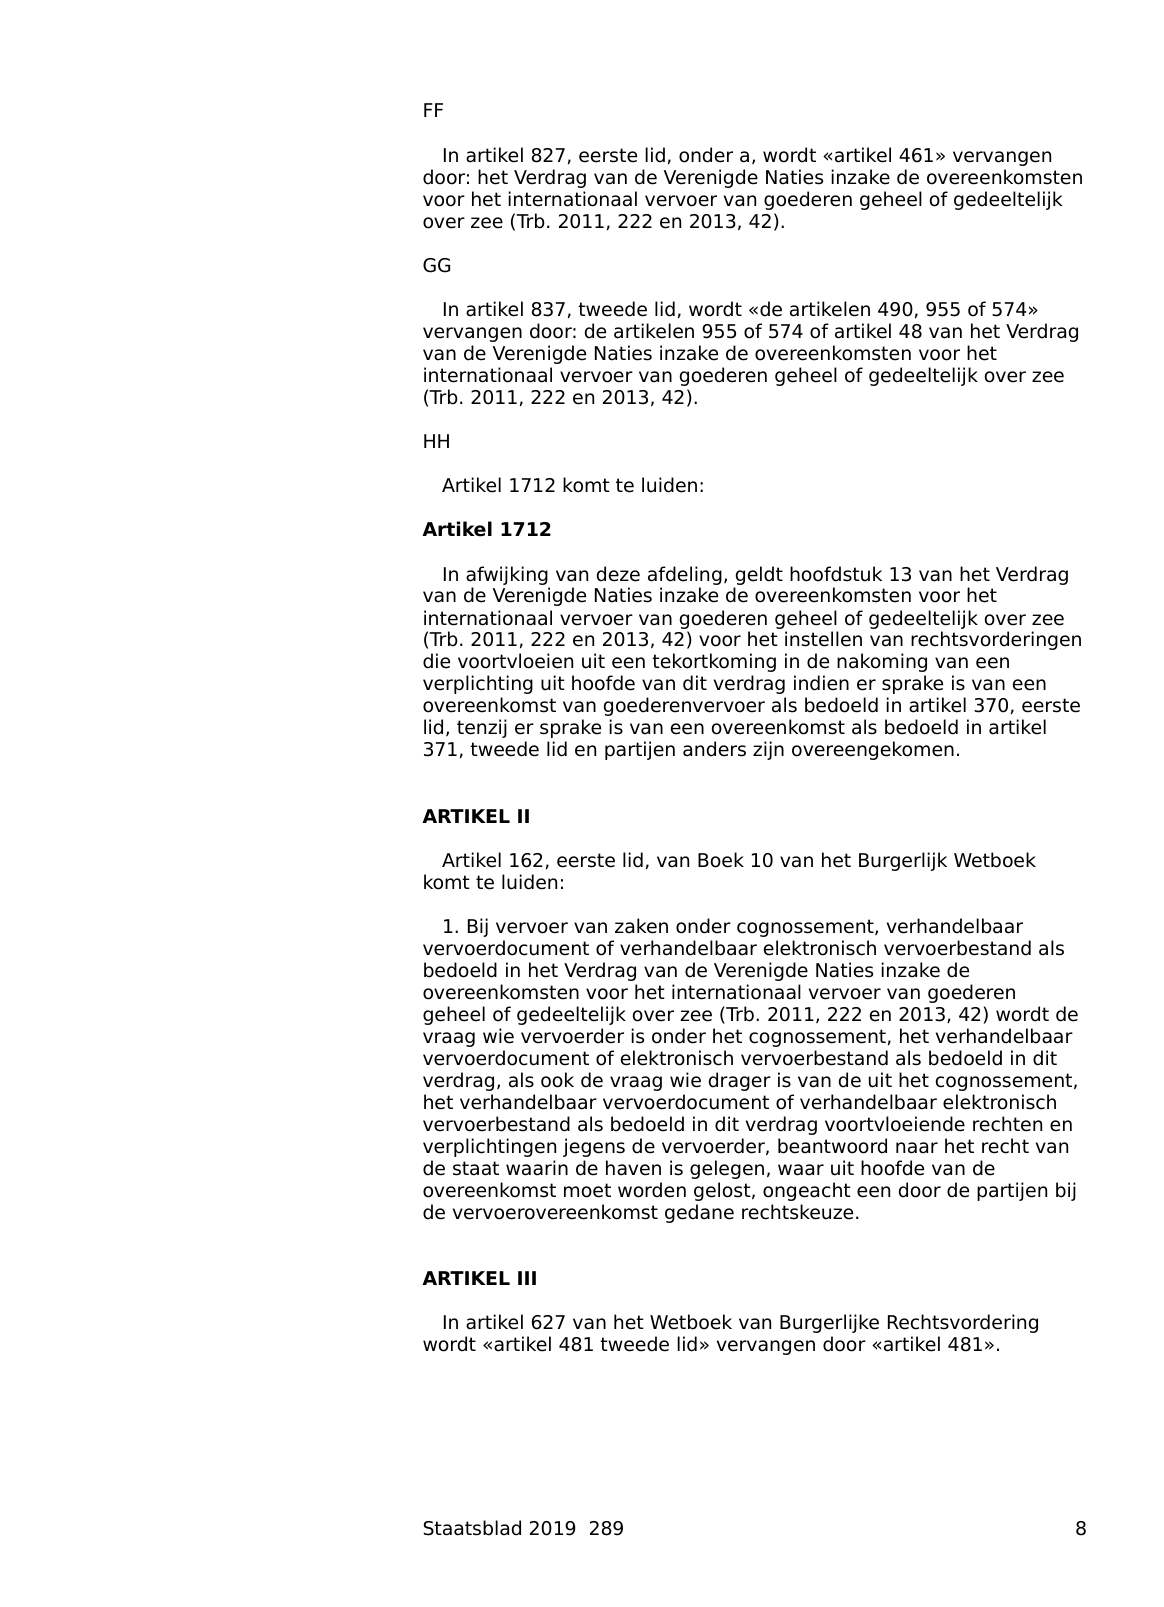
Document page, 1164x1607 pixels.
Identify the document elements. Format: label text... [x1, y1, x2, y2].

text In artikel 827, eerste lid, onder a, wordt «artikel 461» vervangen door: het Verdrag van de Verenigde Naties inzake de overeenkomsten voor het internationaal vervoer van goederen geheel of gedeeltelijk over zee (Trb. 2011, 222 en 2013, 42). [422, 144, 1087, 232]
text FF [422, 100, 1087, 122]
text Artikel 1712 komt te luiden: [422, 475, 1087, 497]
text GG [422, 255, 1087, 277]
text Artikel 162, eerste lid, van Boek 10 van het Burgerlijk Wetboek komt te luiden: [422, 850, 1087, 894]
subtitle Artikel 1712 [422, 519, 1087, 541]
text In artikel 837, tweede lid, wordt «de artikelen 490, 955 of 574» vervangen door: de artikelen 955 of 574 of artikel 48 van het Verdrag van de Verenigde Naties inzake de overeenkomsten voor het internationaal vervoer van goederen geheel of gedeeltelijk over zee (Trb. 2011, 222 en 2013, 42). [422, 299, 1087, 409]
subtitle ARTIKEL III [422, 1268, 1087, 1290]
text HH [422, 431, 1087, 453]
text 1. Bij vervoer van zaken onder cognossement, verhandelbaar vervoerdocument of verhandelbaar elektronisch vervoerbestand als bedoeld in het Verdrag van de Verenigde Naties inzake de overeenkomsten voor het internationaal vervoer van goederen geheel of gedeeltelijk over zee (Trb. 2011, 222 en 2013, 42) wordt de vraag wie vervoerder is onder het cognossement, het verhandelbaar vervoerdocument of elektronisch vervoerbestand als bedoeld in dit verdrag, als ook de vraag wie drager is van de uit het cognossement, het verhandelbaar vervoerdocument of verhandelbaar elektronisch vervoerbestand als bedoeld in dit verdrag voortvloeiende rechten en verplichtingen jegens de vervoerder, beantwoord naar het recht van de staat waarin de haven is gelegen, waar uit hoofde van de overeenkomst moet worden gelost, ongeacht een door de partijen bij de vervoerovereenkomst gedane rechtskeuze. [422, 916, 1087, 1224]
text In afwijking van deze afdeling, geldt hoofdstuk 13 van het Verdrag van de Verenigde Naties inzake de overeenkomsten voor het internationaal vervoer van goederen geheel of gedeeltelijk over zee (Trb. 2011, 222 en 2013, 42) voor het instellen van rechtsvorderingen die voortvloeien uit een tekortkoming in de nakoming van een verplichting uit hoofde van dit verdrag indien er sprake is van een overeenkomst van goederenvervoer als bedoeld in artikel 370, eerste lid, tenzij er sprake is van een overeenkomst als bedoeld in artikel 371, tweede lid en partijen anders zijn overeengekomen. [422, 563, 1087, 761]
subtitle ARTIKEL II [422, 806, 1087, 828]
text In artikel 627 van het Wetboek van Burgerlijke Rechtsvordering wordt «artikel 481 tweede lid» vervangen door «artikel 481». [422, 1312, 1087, 1356]
